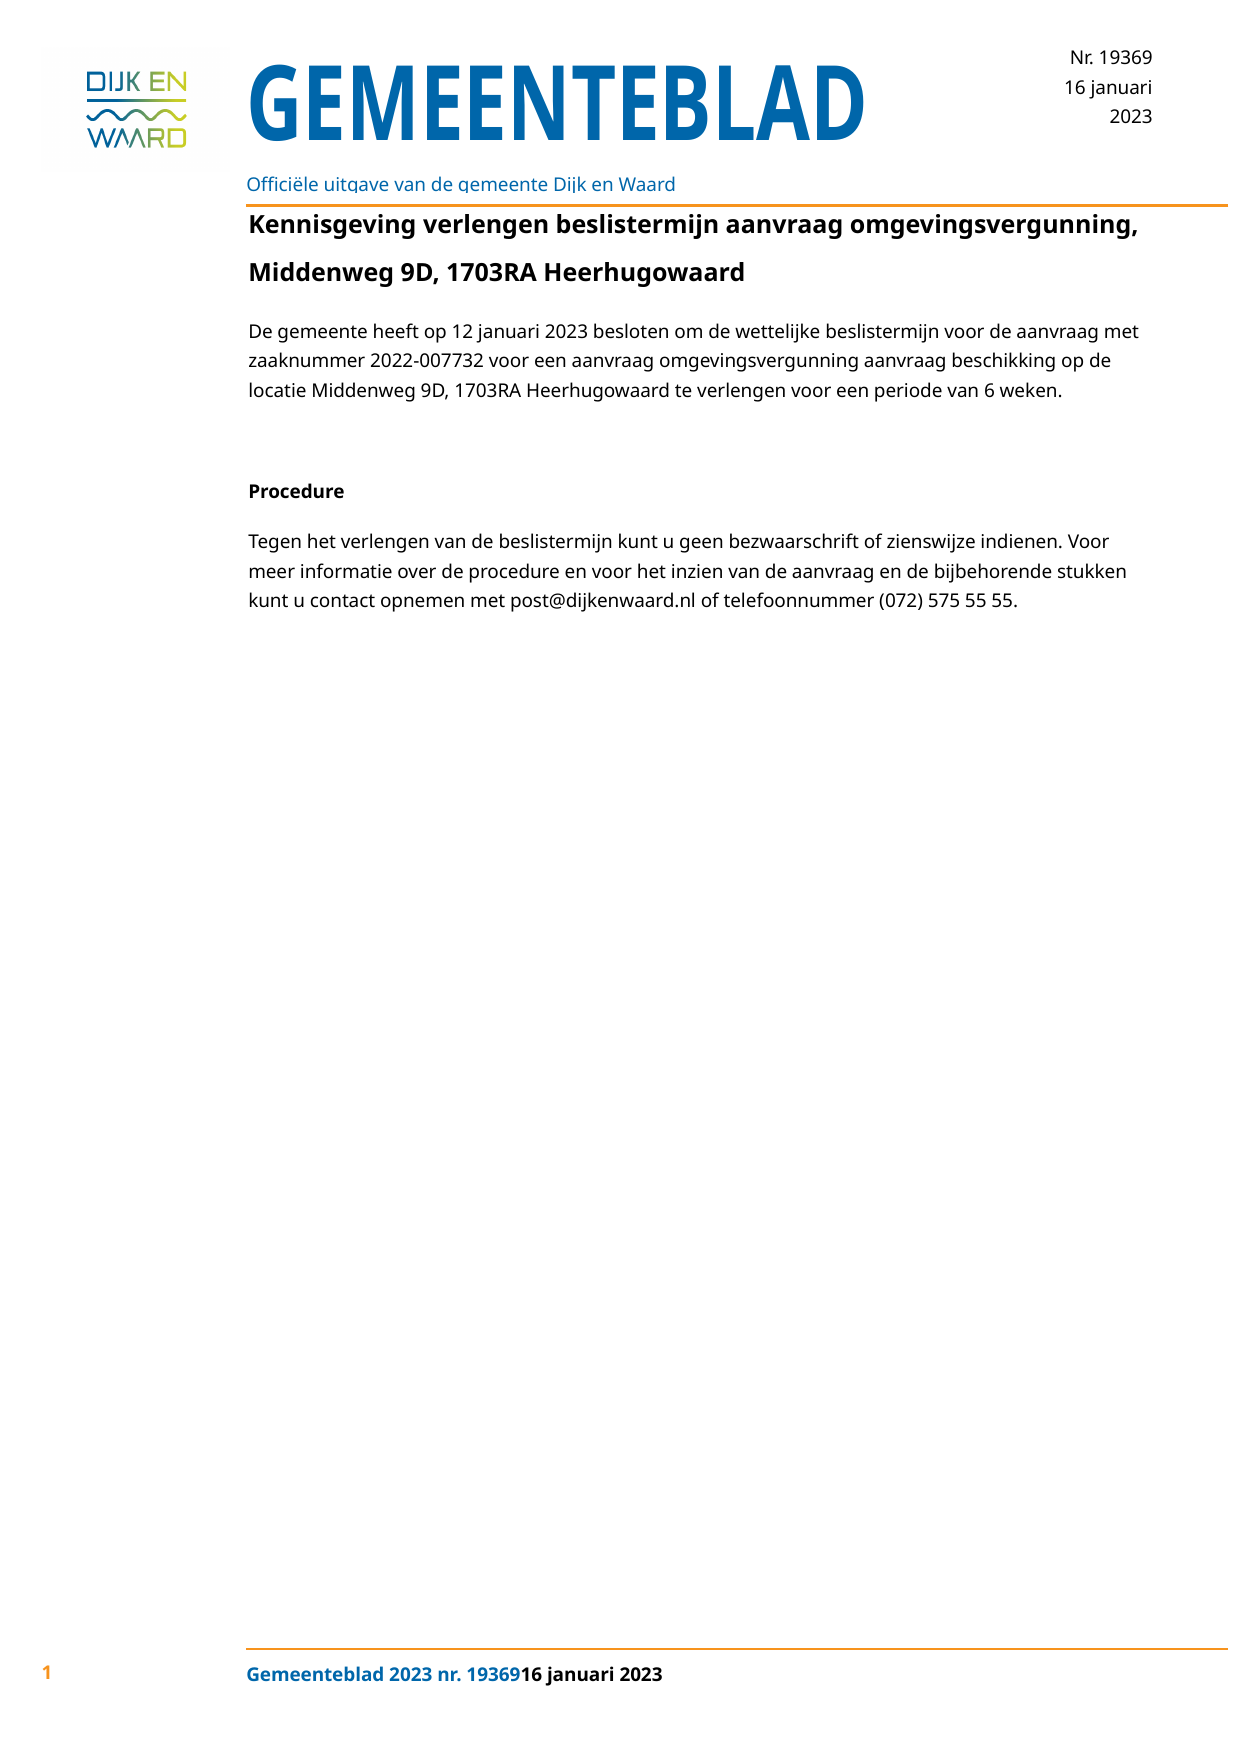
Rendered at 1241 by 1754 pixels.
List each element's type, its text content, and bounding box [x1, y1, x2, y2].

text Tegen het verlengen van de beslistermijn kunt u geen bezwaarschrift of zienswijze indienen. Voor meer informatie over de procedure en voor het inzien van de aanvraag en de bijbehorende stukken kunt u contact opnemen met post@dijkenwaard.nl of telefoonnummer (072) 575 55 55. [248, 528, 1152, 613]
text De gemeente heeft op 12 januari 2023 besloten om de wettelijke beslistermijn voor de aanvraag met zaaknummer 2022-007732 voor een aanvraag omgevingsvergunning aanvraag beschikking op de locatie Middenweg 9D, 1703RA Heerhugowaard te verlengen voor een periode van 6 weken. [248, 318, 1152, 403]
picture [41, 47, 231, 172]
text Kennisgeving verlengen beslistermijn aanvraag omgevingsvergunning, Middenweg 9D, 1703RA Heerhugowaard [248, 207, 1152, 288]
text Procedure [248, 478, 1152, 504]
